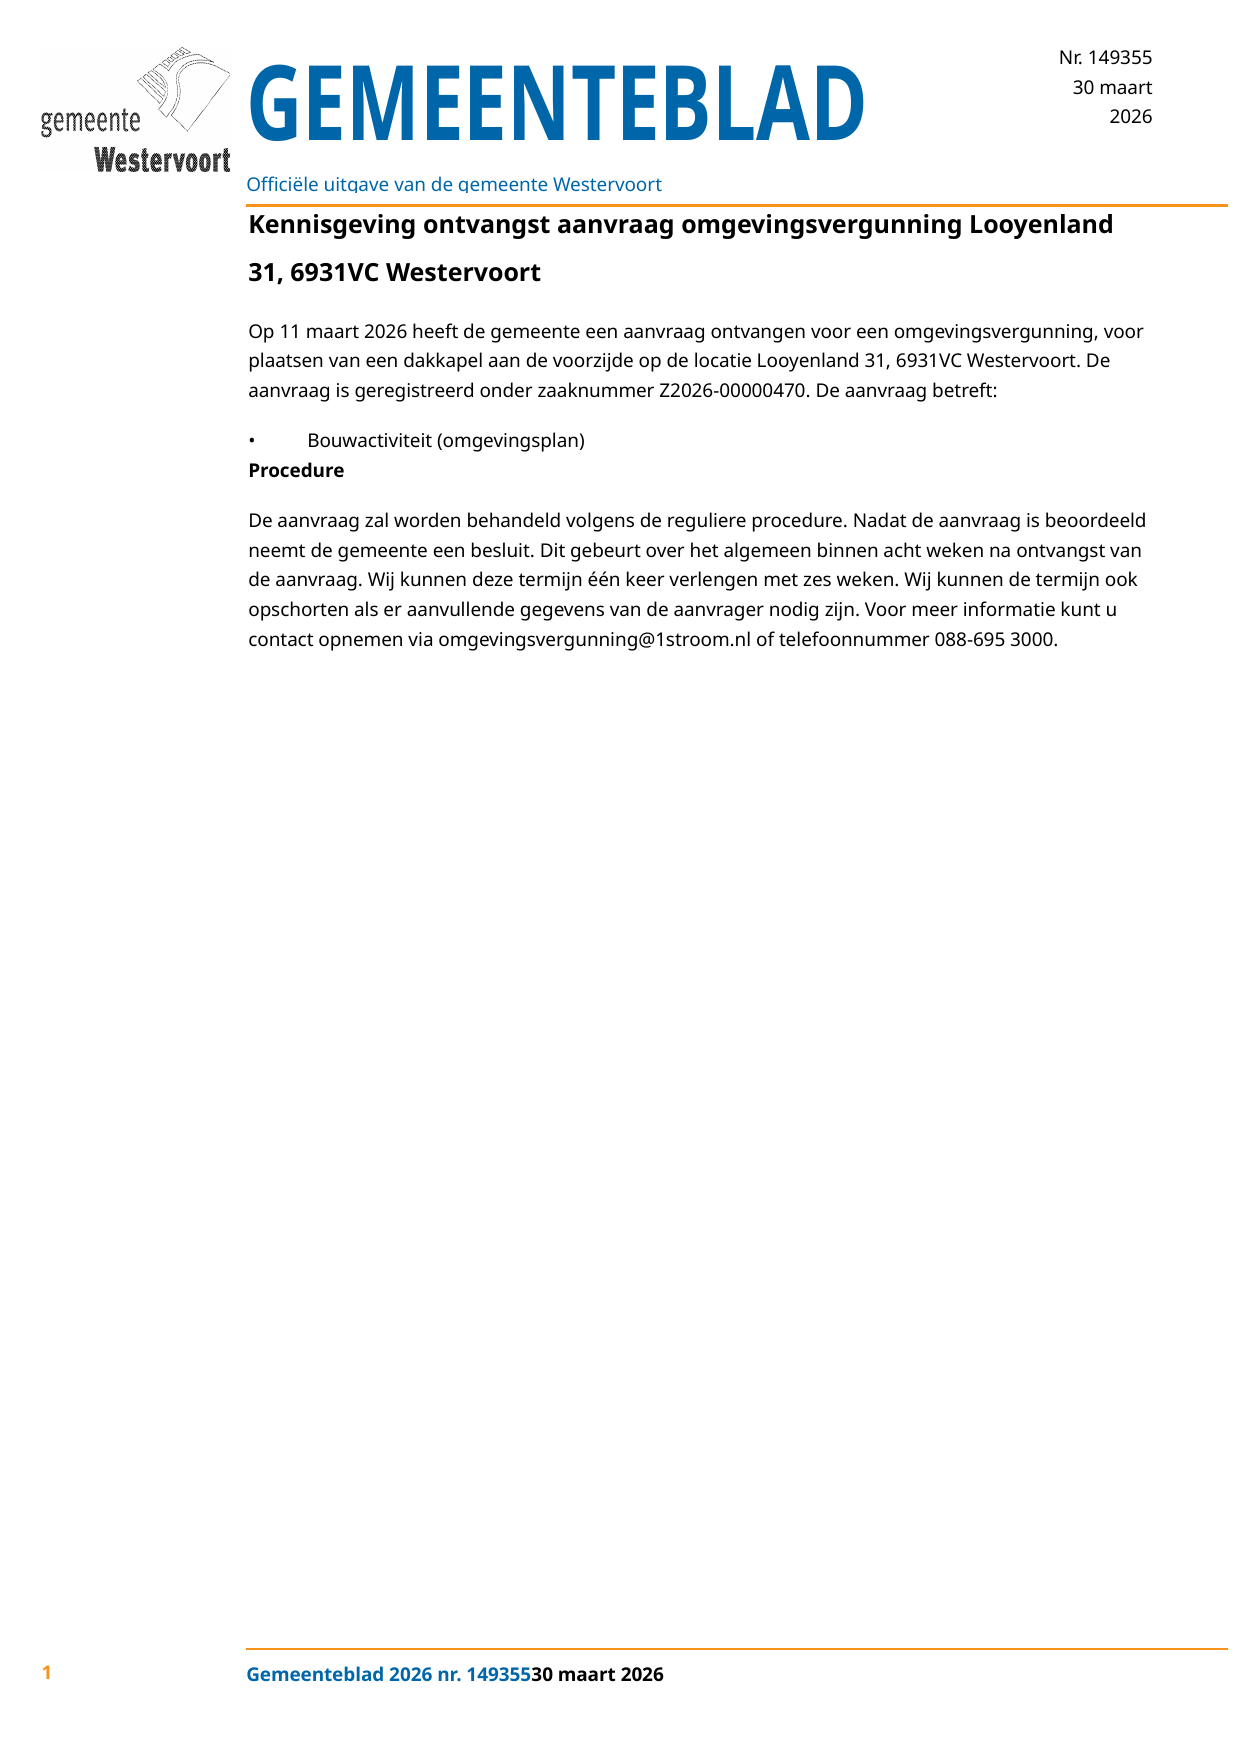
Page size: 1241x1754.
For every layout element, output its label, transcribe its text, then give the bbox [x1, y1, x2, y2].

text De aanvraag zal worden behandeld volgens de reguliere procedure. Nadat de aanvraag is beoordeeld neemt de gemeente een besluit. Dit gebeurt over het algemeen binnen acht weken na ontvangst van de aanvraag. Wij kunnen deze termijn één keer verlengen met zes weken. Wij kunnen de termijn ook opschorten als er aanvullende gegevens van de aanvrager nodig zijn. Voor meer informatie kunt u contact opnemen via omgevingsvergunning@1stroom.nl of telefoonnummer 088-695 3000. [248, 507, 1152, 652]
text Kennisgeving ontvangst aanvraag omgevingsvergunning Looyenland 31, 6931VC Westervoort [248, 207, 1152, 288]
text Procedure [248, 457, 1152, 483]
list Bouwactiviteit (omgevingsplan) [248, 427, 1152, 453]
text Op 11 maart 2026 heeft de gemeente een aanvraag ontvangen voor een omgevingsvergunning, voor plaatsen van een dakkapel aan de voorzijde op de locatie Looyenland 31, 6931VC Westervoort. De aanvraag is geregistreerd onder zaaknummer Z2026-00000470. De aanvraag betreft: [248, 318, 1152, 403]
picture [41, 47, 231, 172]
